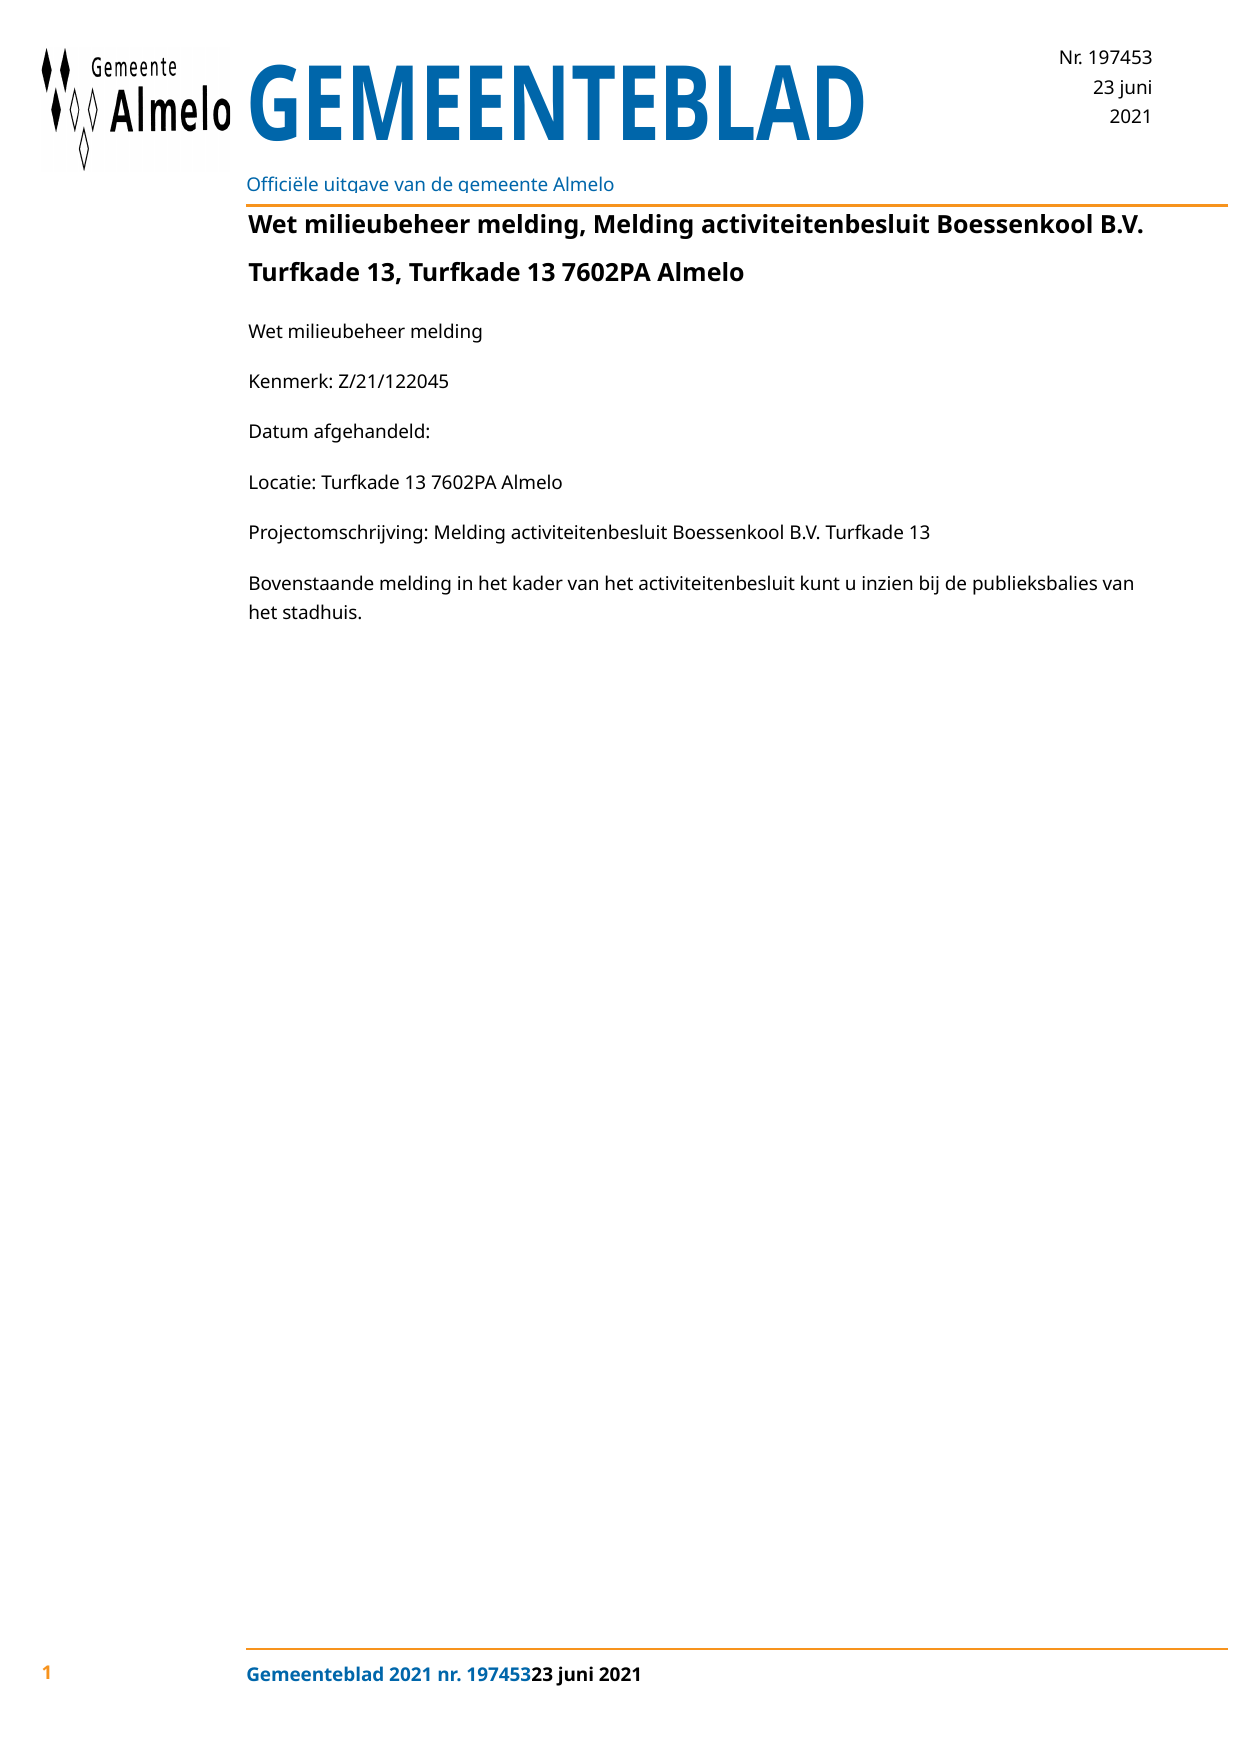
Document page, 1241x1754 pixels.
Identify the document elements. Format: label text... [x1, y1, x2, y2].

text Wet milieubeheer melding, Melding activiteitenbesluit Boessenkool B.V. Turfkade 13, Turfkade 13 7602PA Almelo [248, 207, 1152, 288]
text Locatie: Turfkade 13 7602PA Almelo [248, 469, 1152, 495]
text Bovenstaande melding in het kader van het activiteitenbesluit kunt u inzien bij de publieksbalies van het stadhuis. [248, 570, 1152, 625]
picture [41, 47, 231, 172]
text Datum afgehandeld: [248, 419, 1152, 444]
text Kenmerk: Z/21/122045 [248, 368, 1152, 394]
text Wet milieubeheer melding [248, 318, 1152, 344]
text Projectomschrijving: Melding activiteitenbesluit Boessenkool B.V. Turfkade 13 [248, 519, 1152, 545]
